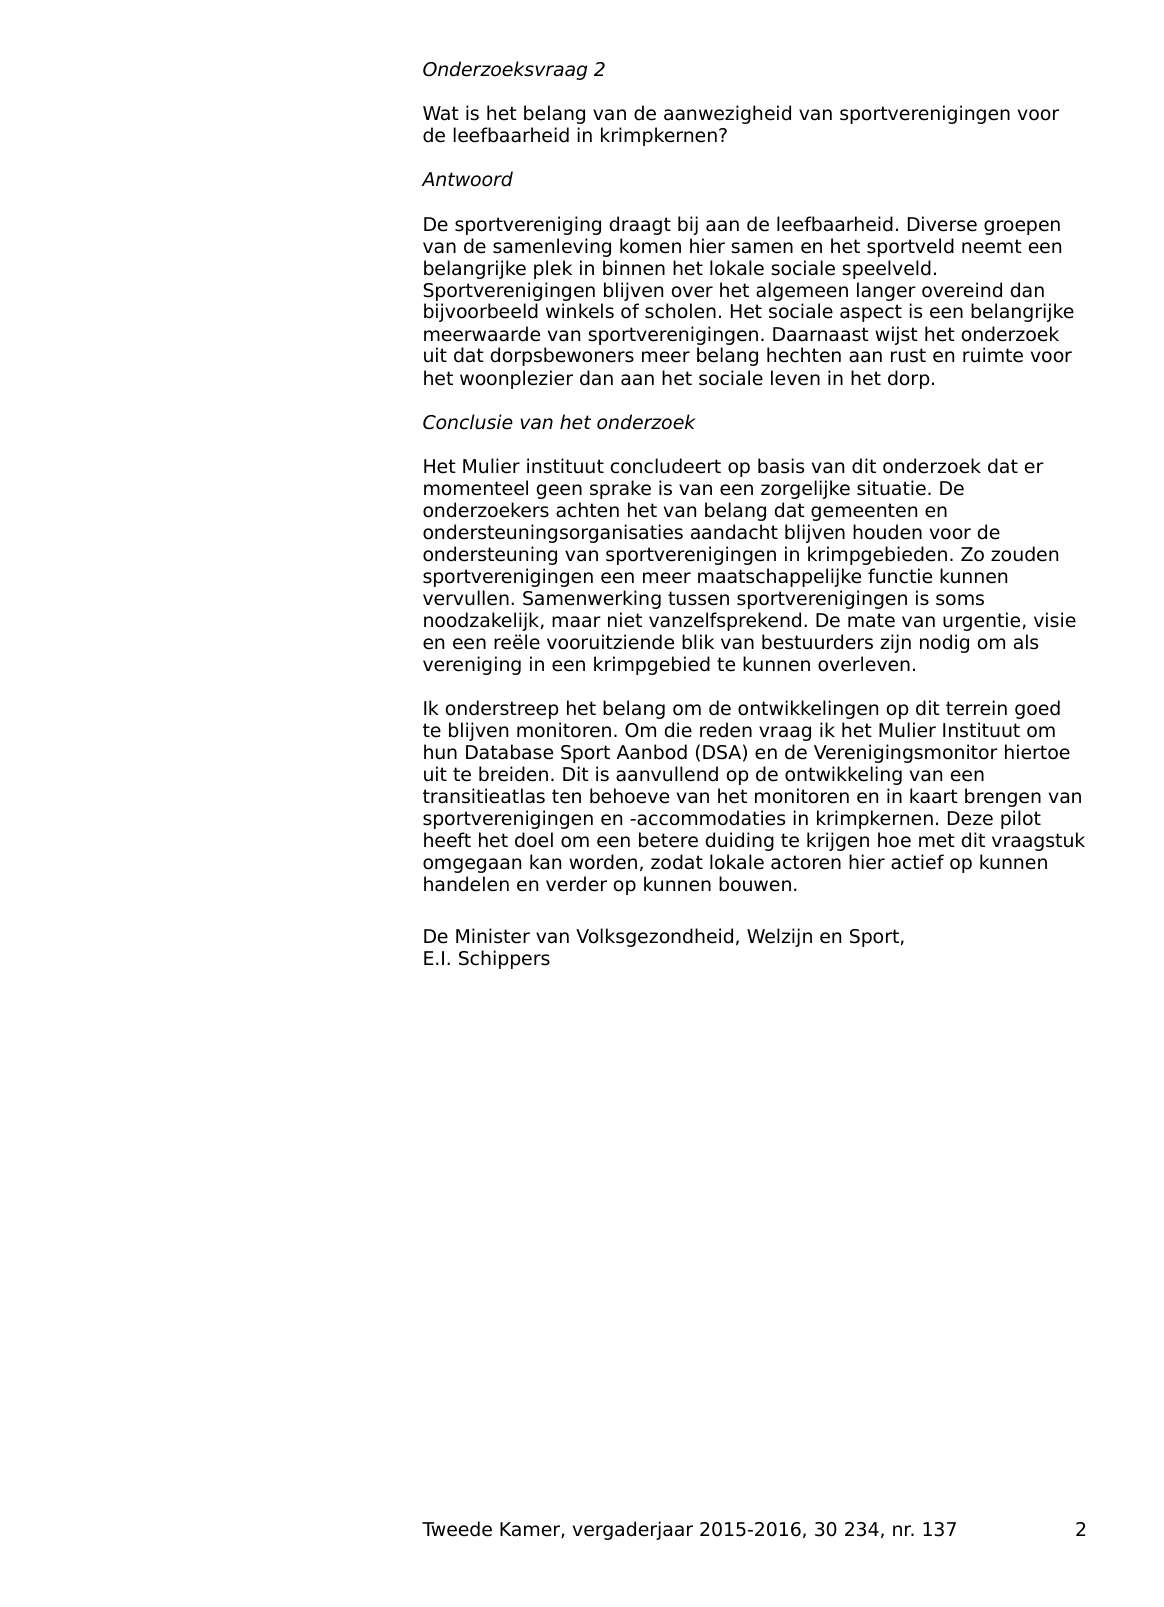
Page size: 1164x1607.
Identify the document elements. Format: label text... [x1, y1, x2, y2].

text Ik onderstreep het belang om de ontwikkelingen op dit terrein goed te blijven monitoren. Om die reden vraag ik het Mulier Instituut om hun Database Sport Aanbod (DSA) en de Verenigingsmonitor hiertoe uit te breiden. Dit is aanvullend op de ontwikkeling van een transitieatlas ten behoeve van het monitoren en in kaart brengen van sportverenigingen en -accommodaties in krimpkernen. Deze pilot heeft het doel om een betere duiding te krijgen hoe met dit vraagstuk omgegaan kan worden, zodat lokale actoren hier actief op kunnen handelen en verder op kunnen bouwen. [422, 698, 1087, 896]
subtitle Antwoord [422, 169, 1087, 191]
text De Minister van Volksgezondheid, Welzijn en Sport, E.I. Schippers [422, 926, 1087, 969]
subtitle Conclusie van het onderzoek [422, 412, 1087, 433]
subtitle Onderzoeksvraag 2 [422, 59, 1087, 81]
text De sportvereniging draagt bij aan de leefbaarheid. Diverse groepen van de samenleving komen hier samen en het sportveld neemt een belangrijke plek in binnen het lokale sociale speelveld. Sportverenigingen blijven over het algemeen langer overeind dan bijvoorbeeld winkels of scholen. Het sociale aspect is een belangrijke meerwaarde van sportverenigingen. Daarnaast wijst het onderzoek uit dat dorpsbewoners meer belang hechten aan rust en ruimte voor het woonplezier dan aan het sociale leven in het dorp. [422, 213, 1087, 389]
text Het Mulier instituut concludeert op basis van dit onderzoek dat er momenteel geen sprake is van een zorgelijke situatie. De onderzoekers achten het van belang dat gemeenten en ondersteuningsorganisaties aandacht blijven houden voor de ondersteuning van sportverenigingen in krimpgebieden. Zo zouden sportverenigingen een meer maatschappelijke functie kunnen vervullen. Samenwerking tussen sportverenigingen is soms noodzakelijk, maar niet vanzelfsprekend. De mate van urgentie, visie en een reële vooruitziende blik van bestuurders zijn nodig om als vereniging in een krimpgebied te kunnen overleven. [422, 456, 1087, 676]
text Wat is het belang van de aanwezigheid van sportverenigingen voor de leefbaarheid in krimpkernen? [422, 103, 1087, 147]
